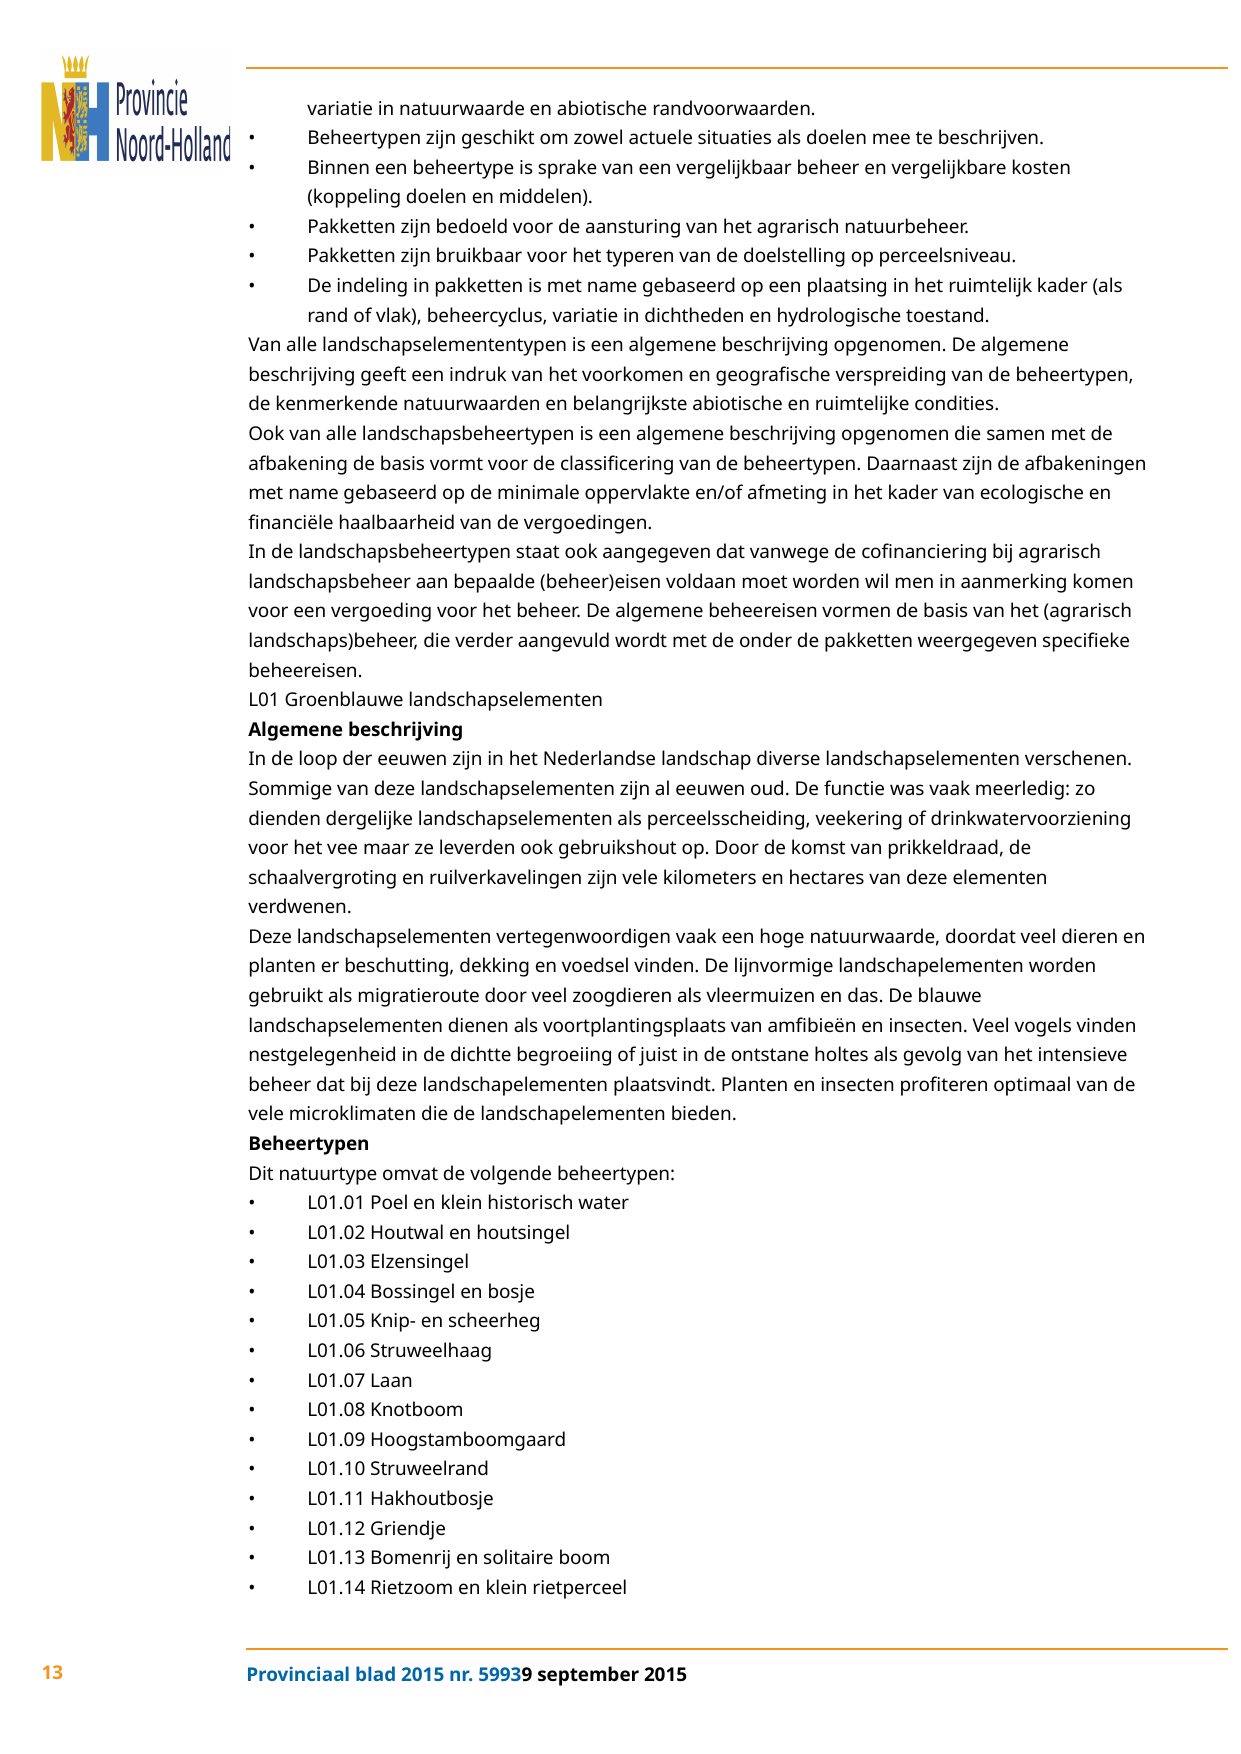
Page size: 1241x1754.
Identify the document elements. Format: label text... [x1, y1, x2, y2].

list L01.07 Laan [248, 1367, 1152, 1393]
list L01.12 Griendje [248, 1515, 1152, 1541]
text In de landschapsbeheertypen staat ook aangegeven dat vanwege de cofinanciering bij agrarisch landschapsbeheer aan bepaalde (beheer)eisen voldaan moet worden wil men in aanmerking komen voor een vergoeding voor het beheer. De algemene beheereisen vormen de basis van het (agrarisch landschaps)beheer, die verder aangevuld wordt met de onder de pakketten weergegeven specifieke beheereisen. [248, 538, 1152, 683]
text Van alle landschapselemententypen is een algemene beschrijving opgenomen. De algemene beschrijving geeft een indruk van het voorkomen en geografische verspreiding van de beheertypen, de kenmerkende natuurwaarden en belangrijkste abiotische en ruimtelijke condities. [248, 331, 1152, 416]
list L01.14 Rietzoom en klein rietperceel [248, 1574, 1152, 1600]
text Dit natuurtype omvat de volgende beheertypen: [248, 1160, 1152, 1186]
list Pakketten zijn bedoeld voor de aansturing van het agrarisch natuurbeheer. [248, 213, 1152, 239]
text L01 Groenblauwe landschapselementen [248, 686, 1152, 712]
text Ook van alle landschapsbeheertypen is een algemene beschrijving opgenomen die samen met de afbakening de basis vormt voor de classificering van de beheertypen. Daarnaast zijn de afbakeningen met name gebaseerd op de minimale oppervlakte en/of afmeting in het kader van ecologische en financiële haalbaarheid van de vergoedingen. [248, 420, 1152, 535]
text Algemene beschrijving [248, 716, 1152, 742]
text In de loop der eeuwen zijn in het Nederlandse landschap diverse landschapselementen verschenen. Sommige van deze landschapselementen zijn al eeuwen oud. De functie was vaak meerledig: zo dienden dergelijke landschapselementen als perceelsscheiding, veekering of drinkwatervoorziening voor het vee maar ze leverden ook gebruikshout op. Door de komst van prikkeldraad, de schaalvergroting en ruilverkavelingen zijn vele kilometers en hectares van deze elementen verdwenen. [248, 746, 1152, 919]
list L01.10 Struweelrand [248, 1456, 1152, 1481]
list Beheertypen zijn geschikt om zowel actuele situaties als doelen mee te beschrijven. [248, 124, 1152, 150]
list L01.08 Knotboom [248, 1396, 1152, 1422]
list L01.03 Elzensingel [248, 1248, 1152, 1274]
list L01.13 Bomenrij en solitaire boom [248, 1544, 1152, 1570]
list L01.01 Poel en klein historisch water [248, 1189, 1152, 1215]
list Pakketten zijn bruikbaar voor het typeren van de doelstelling op perceelsniveau. [248, 243, 1152, 268]
list L01.11 Hakhoutbosje [248, 1485, 1152, 1511]
text Deze landschapselementen vertegenwoordigen vaak een hoge natuurwaarde, doordat veel dieren en planten er beschutting, dekking en voedsel vinden. De lijnvormige landschapelementen worden gebruikt als migratieroute door veel zoogdieren als vleermuizen en das. De blauwe landschapselementen dienen als voortplantingsplaats van amfibieën en insecten. Veel vogels vinden nestgelegenheid in de dichtte begroeiing of juist in de ontstane holtes als gevolg van het intensieve beheer dat bij deze landschapelementen plaatsvindt. Planten en insecten profiteren optimaal van de vele microklimaten die de landschapelementen bieden. [248, 923, 1152, 1126]
list L01.02 Houtwal en houtsingel [248, 1219, 1152, 1245]
list Binnen een beheertype is sprake van een vergelijkbaar beheer en vergelijkbare kosten (koppeling doelen en middelen). [248, 154, 1152, 209]
list L01.04 Bossingel en bosje [248, 1278, 1152, 1304]
picture [41, 47, 231, 172]
list L01.06 Struweelhaag [248, 1337, 1152, 1363]
list De indeling in pakketten is met name gebaseerd op een plaatsing in het ruimtelijk kader (als rand of vlak), beheercyclus, variatie in dichtheden en hydrologische toestand. [248, 272, 1152, 328]
list L01.05 Knip- en scheerheg [248, 1308, 1152, 1333]
list L01.09 Hoogstamboomgaard [248, 1426, 1152, 1452]
text Beheertypen [248, 1130, 1152, 1156]
list variatie in natuurwaarde en abiotische randvoorwaarden. [248, 95, 1152, 121]
